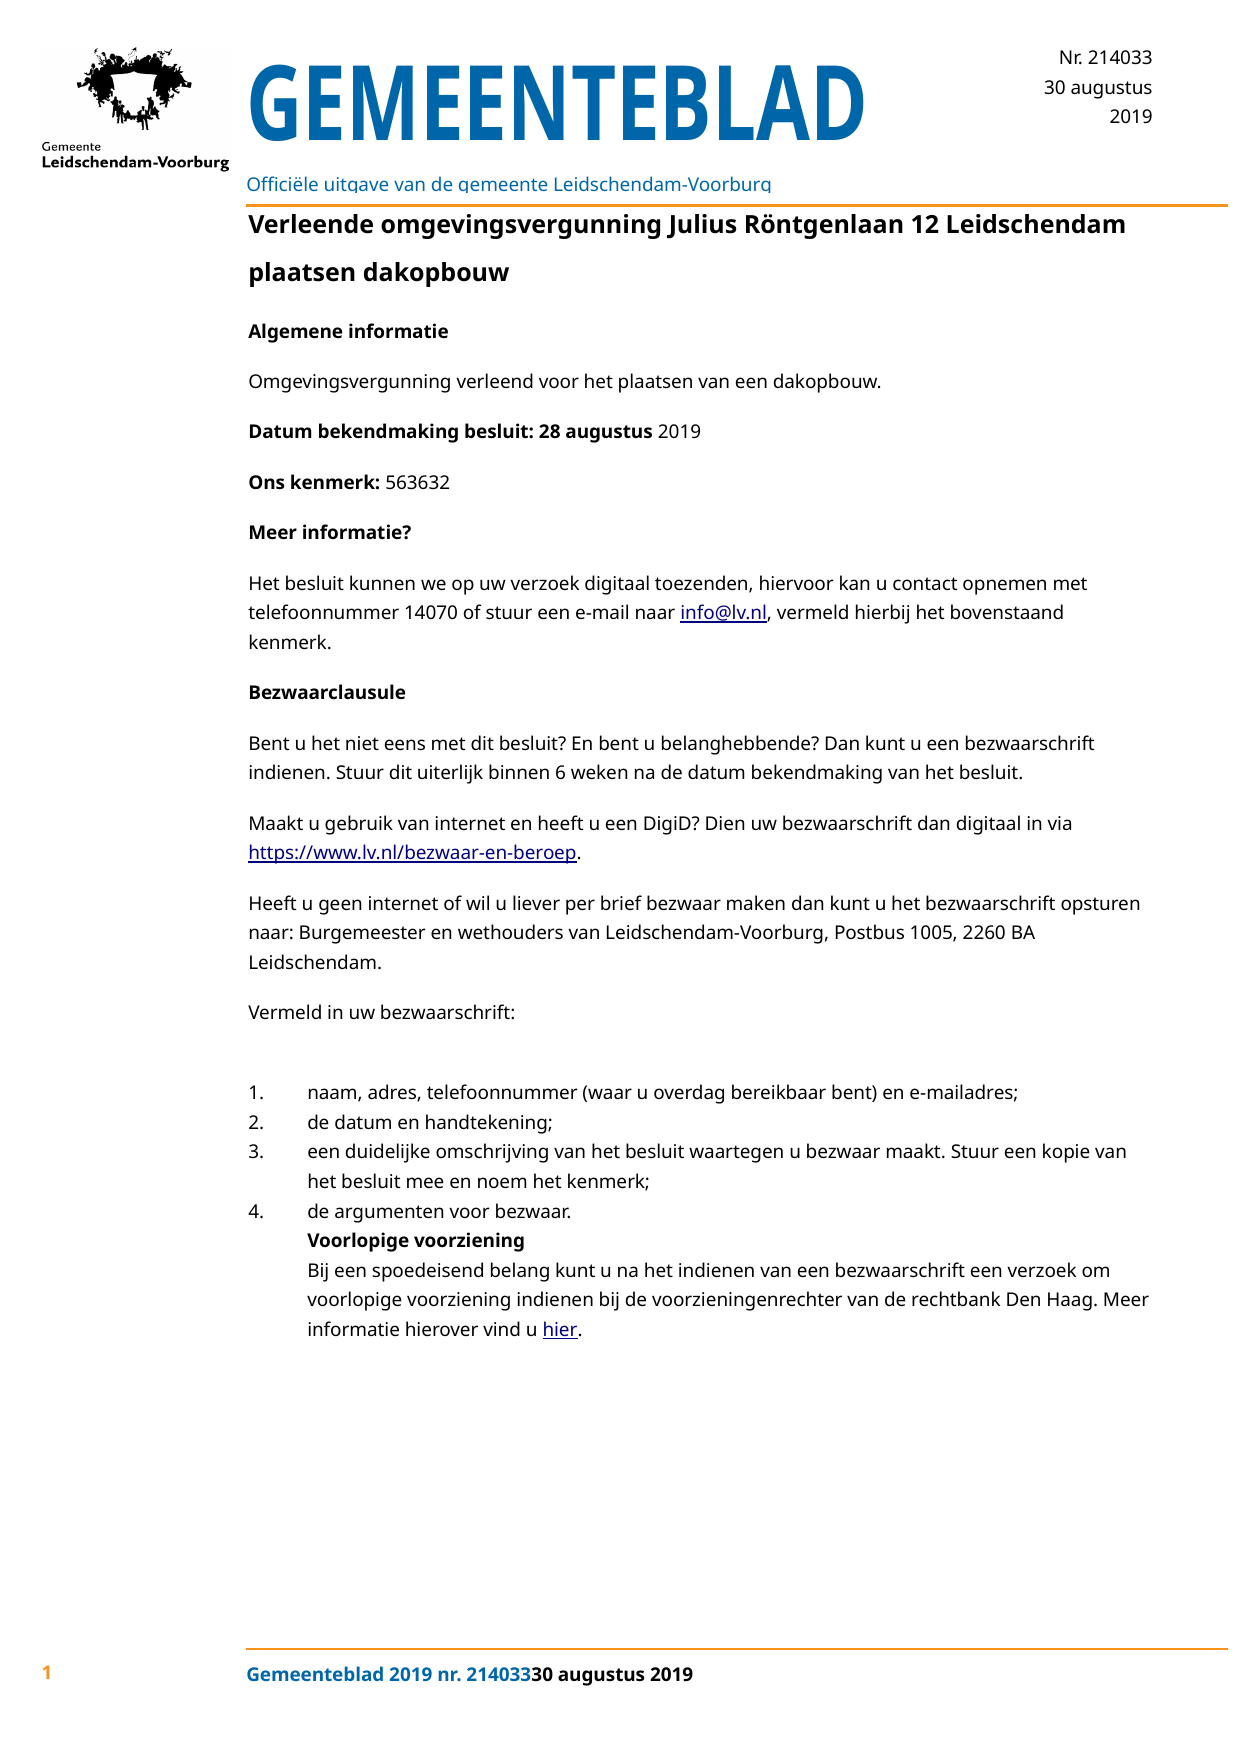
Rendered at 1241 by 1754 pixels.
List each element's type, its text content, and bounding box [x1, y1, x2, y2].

list de datum en handtekening; [248, 1109, 1152, 1135]
text Ons kenmerk: 563632 [248, 469, 1152, 495]
picture [41, 47, 231, 172]
text Verleende omgevingsvergunning Julius Röntgenlaan 12 Leidschendam plaatsen dakopbouw [248, 207, 1152, 288]
text Bent u het niet eens met dit besluit? En bent u belanghebbende? Dan kunt u een bezwaarschrift indienen. Stuur dit uiterlijk binnen 6 weken na de datum bekendmaking van het besluit. [248, 730, 1152, 785]
list Bij een spoedeisend belang kunt u na het indienen van een bezwaarschrift een verzoek om voorlopige voorziening indienen bij de voorzieningenrechter van de rechtbank Den Haag. Meer informatie hierover vind u hier. [248, 1257, 1152, 1342]
text Meer informatie? [248, 519, 1152, 545]
text Maakt u gebruik van internet en heeft u een DigiD? Dien uw bezwaarschrift dan digitaal in via https://www.lv.nl/bezwaar-en-beroep. [248, 810, 1152, 865]
text Vermeld in uw bezwaarschrift: [248, 999, 1152, 1025]
text Bezwaarclausule [248, 679, 1152, 705]
text Het besluit kunnen we op uw verzoek digitaal toezenden, hiervoor kan u contact opnemen met telefoonnummer 14070 of stuur een e-mail naar info@lv.nl, vermeld hierbij het bovenstaand kenmerk. [248, 570, 1152, 655]
list naam, adres, telefoonnummer (waar u overdag bereikbaar bent) en e-mailadres; [248, 1079, 1152, 1105]
list een duidelijke omschrijving van het besluit waartegen u bezwaar maakt. Stuur een kopie van het besluit mee en noem het kenmerk; [248, 1139, 1152, 1194]
list Voorlopige voorziening [248, 1227, 1152, 1253]
text Omgevingsvergunning verleend voor het plaatsen van een dakopbouw. [248, 368, 1152, 394]
list de argumenten voor bezwaar. [248, 1198, 1152, 1224]
text Algemene informatie [248, 318, 1152, 344]
text Datum bekendmaking besluit: 28 augustus 2019 [248, 419, 1152, 444]
text Heeft u geen internet of wil u liever per brief bezwaar maken dan kunt u het bezwaarschrift opsturen naar: Burgemeester en wethouders van Leidschendam-Voorburg, Postbus 1005, 2260 BA Leidschendam. [248, 890, 1152, 975]
